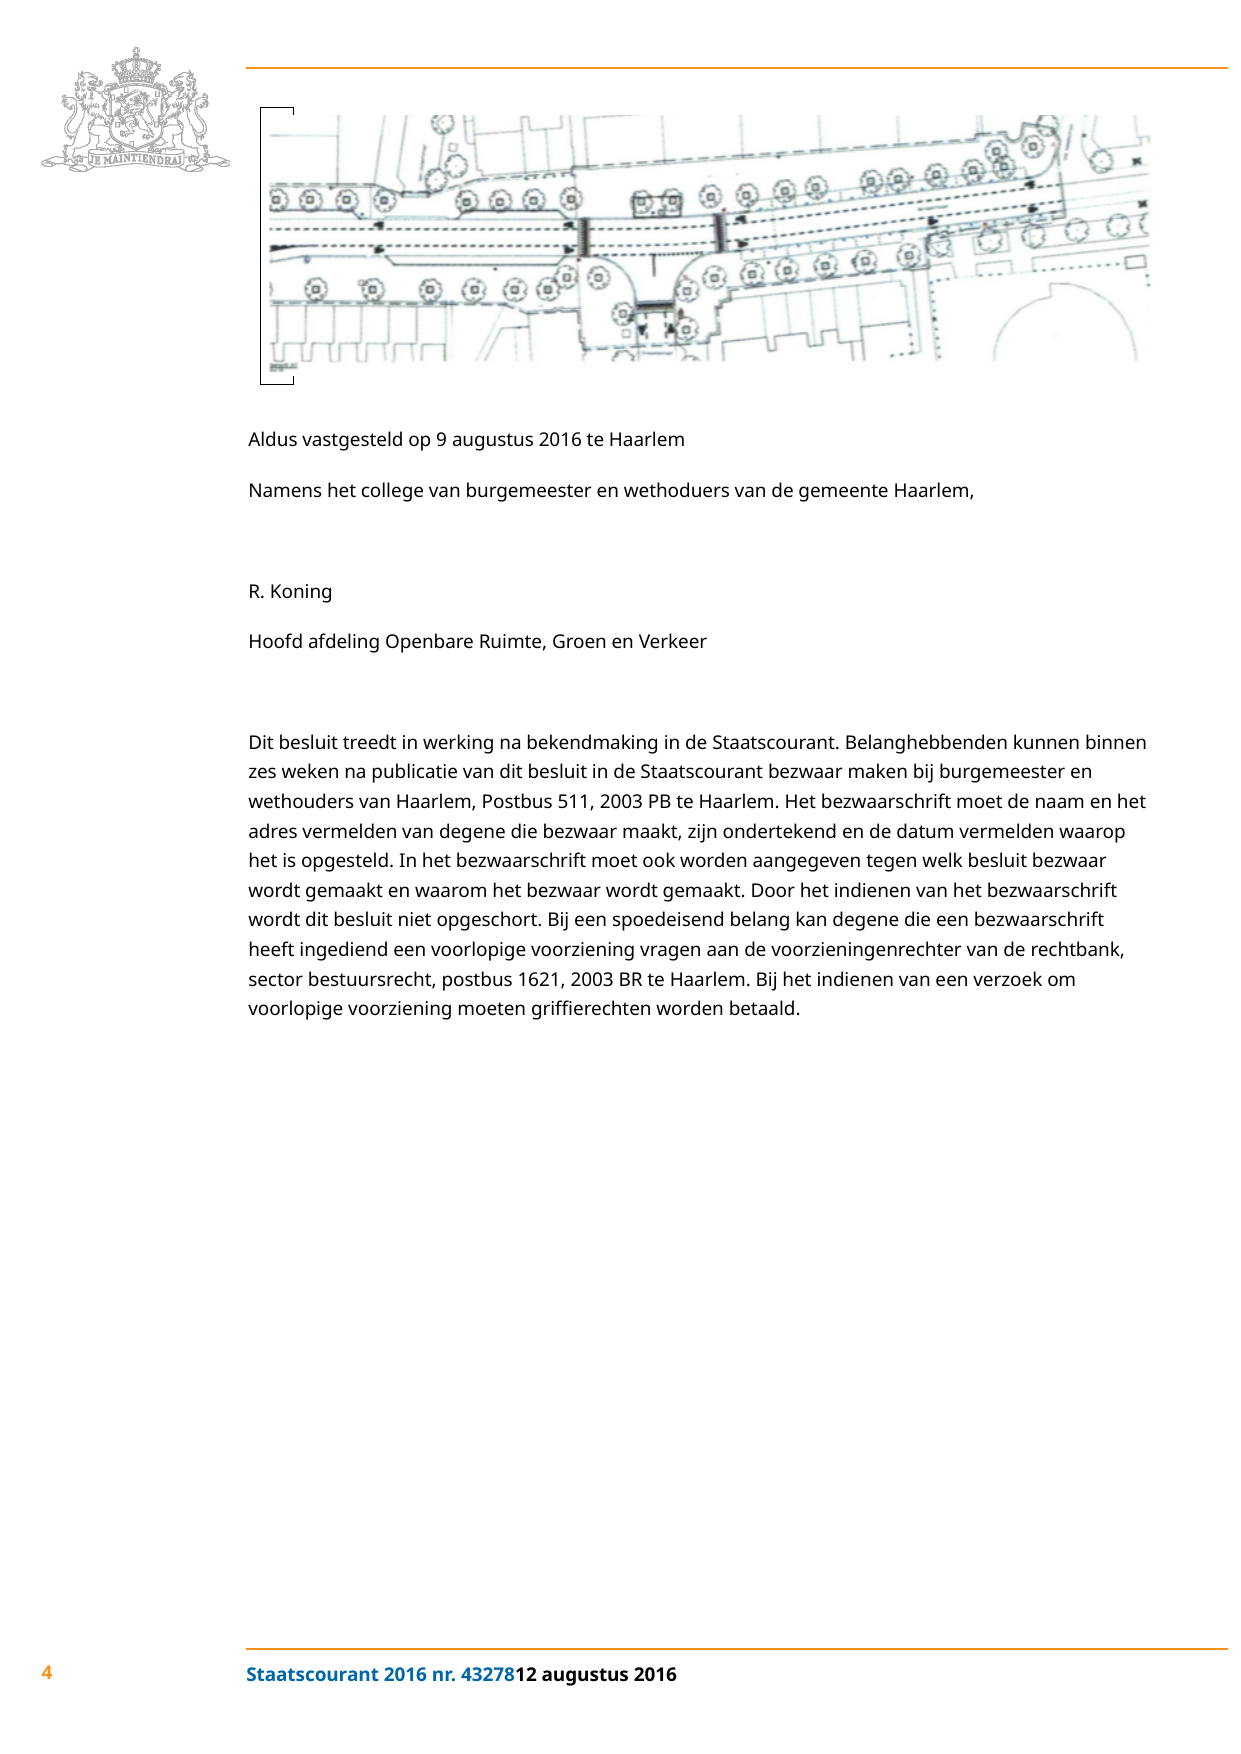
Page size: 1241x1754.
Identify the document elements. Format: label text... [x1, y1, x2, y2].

text Aldus vastgesteld op 9 augustus 2016 te Haarlem [248, 427, 1152, 452]
text Hoofd afdeling Openbare Ruimte, Groen en Verkeer [248, 628, 1152, 654]
picture [268, 115, 1155, 376]
text Namens het college van burgemeester en wethoduers van de gemeente Haarlem, [248, 477, 1152, 503]
text Dit besluit treedt in werking na bekendmaking in de Staatscourant. Belanghebbenden kunnen binnen zes weken na publicatie van dit besluit in de Staatscourant bezwaar maken bij burgemeester en wethouders van Haarlem, Postbus 511, 2003 PB te Haarlem. Het bezwaarschrift moet de naam en het adres vermelden van degene die bezwaar maakt, zijn ondertekend en de datum vermelden waarop het is opgesteld. In het bezwaarschrift moet ook worden aangegeven tegen welk besluit bezwaar wordt gemaakt en waarom het bezwaar wordt gemaakt. Door het indienen van het bezwaarschrift wordt dit besluit niet opgeschort. Bij een spoedeisend belang kan degene die een bezwaarschrift heeft ingediend een voorlopige voorziening vragen aan de voorzieningenrechter van de rechtbank, sector bestuursrecht, postbus 1621, 2003 BR te Haarlem. Bij het indienen van een verzoek om voorlopige voorziening moeten griffierechten worden betaald. [248, 729, 1152, 1021]
text R. Koning [248, 578, 1152, 603]
picture [41, 47, 231, 172]
